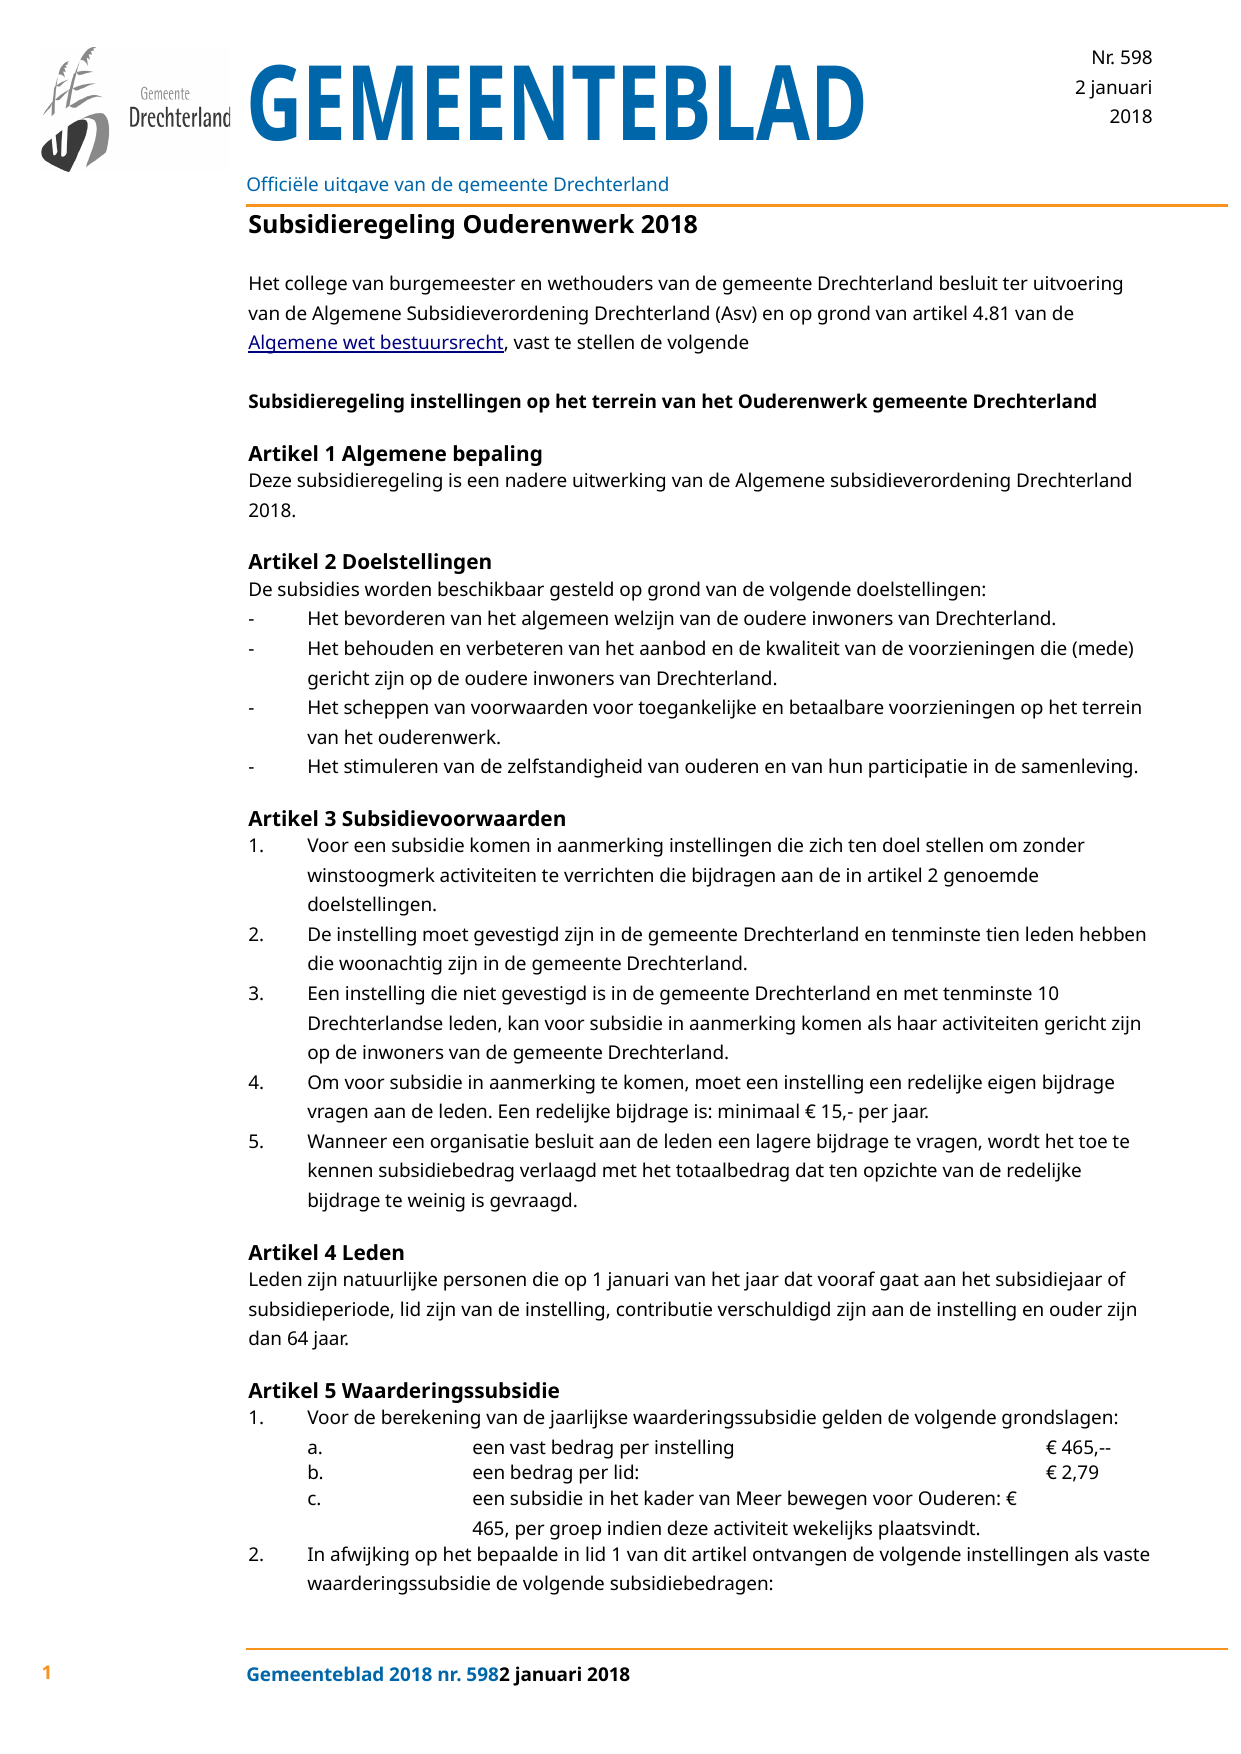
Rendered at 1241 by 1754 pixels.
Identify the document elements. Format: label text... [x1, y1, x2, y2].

picture [41, 47, 231, 172]
list In afwijking op het bepaalde in lid 1 van dit artikel ontvangen de volgende instellingen als vaste waarderingssubsidie de volgende subsidiebedragen: [248, 1541, 1152, 1596]
list De instelling moet gevestigd zijn in de gemeente Drechterland en tenminste tien leden hebben die woonachtig zijn in de gemeente Drechterland. [248, 921, 1152, 976]
text Artikel 4 Leden [248, 1238, 1152, 1266]
text Artikel 3 Subsidievoorwaarden [248, 804, 1152, 832]
list Om voor subsidie in aanmerking te komen, moet een instelling een redelijke eigen bijdrage vragen aan de leden. Een redelijke bijdrage is: minimaal € 15,- per jaar. [248, 1069, 1152, 1124]
list Het stimuleren van de zelfstandigheid van ouderen en van hun participatie in de samenleving. [248, 753, 1152, 779]
list Het bevorderen van het algemeen welzijn van de oudere inwoners van Drechterland. [248, 606, 1152, 631]
table_cell € 2,79 [1046, 1460, 1211, 1485]
table_header een vast bedrag per instelling [472, 1434, 1046, 1459]
text Het college van burgemeester en wethouders van de gemeente Drechterland besluit ter uitvoering van de Algemene Subsidieverordening Drechterland (Asv) en op grond van artikel 4.81 van de Algemene wet bestuursrecht, vast te stellen de volgende [248, 270, 1152, 355]
table_cell c. [307, 1485, 472, 1541]
list Wanneer een organisatie besluit aan de leden een lagere bijdrage te vragen, wordt het toe te kennen subsidiebedrag verlaagd met het totaalbedrag dat ten opzichte van de redelijke bijdrage te weinig is gevraagd. [248, 1128, 1152, 1213]
text Artikel 2 Doelstellingen [248, 547, 1152, 576]
text Subsidieregeling Ouderenwerk 2018 [248, 207, 1152, 241]
list Een instelling die niet gevestigd is in de gemeente Drechterland en met tenminste 10 Drechterlandse leden, kan voor subsidie in aanmerking komen als haar activiteiten gericht zijn op de inwoners van de gemeente Drechterland. [248, 980, 1152, 1065]
table_header € 465,-- [1046, 1434, 1211, 1459]
text De subsidies worden beschikbaar gesteld op grond van de volgende doelstellingen: [248, 576, 1152, 602]
text Artikel 5 Waarderingssubsidie [248, 1376, 1152, 1404]
list Voor de berekening van de jaarlijkse waarderingssubsidie gelden de volgende grondslagen: [248, 1404, 1152, 1430]
table_cell een subsidie in het kader van Meer bewegen voor Ouderen: € 465, per groep indien deze activiteit wekelijks plaatsvindt. [472, 1485, 1046, 1541]
table_header a. [307, 1434, 472, 1459]
table_cell een bedrag per lid: [472, 1460, 1046, 1485]
table_cell [1046, 1485, 1211, 1541]
text Leden zijn natuurlijke personen die op 1 januari van het jaar dat vooraf gaat aan het subsidiejaar of subsidieperiode, lid zijn van de instelling, contributie verschuldigd zijn aan de instelling en ouder zijn dan 64 jaar. [248, 1266, 1152, 1351]
text Subsidieregeling instellingen op het terrein van het Ouderenwerk gemeente Drechterland [248, 389, 1152, 414]
list Het scheppen van voorwaarden voor toegankelijke en betaalbare voorzieningen op het terrein van het ouderenwerk. [248, 694, 1152, 749]
text Deze subsidieregeling is een nadere uitwerking van de Algemene subsidieverordening Drechterland 2018. [248, 467, 1152, 523]
list Voor een subsidie komen in aanmerking instellingen die zich ten doel stellen om zonder winstoogmerk activiteiten te verrichten die bijdragen aan de in artikel 2 genoemde doelstellingen. [248, 832, 1152, 917]
list Het behouden en verbeteren van het aanbod en de kwaliteit van de voorzieningen die (mede) gericht zijn op de oudere inwoners van Drechterland. [248, 635, 1152, 690]
text Artikel 1 Algemene bepaling [248, 439, 1152, 467]
table_cell b. [307, 1460, 472, 1485]
